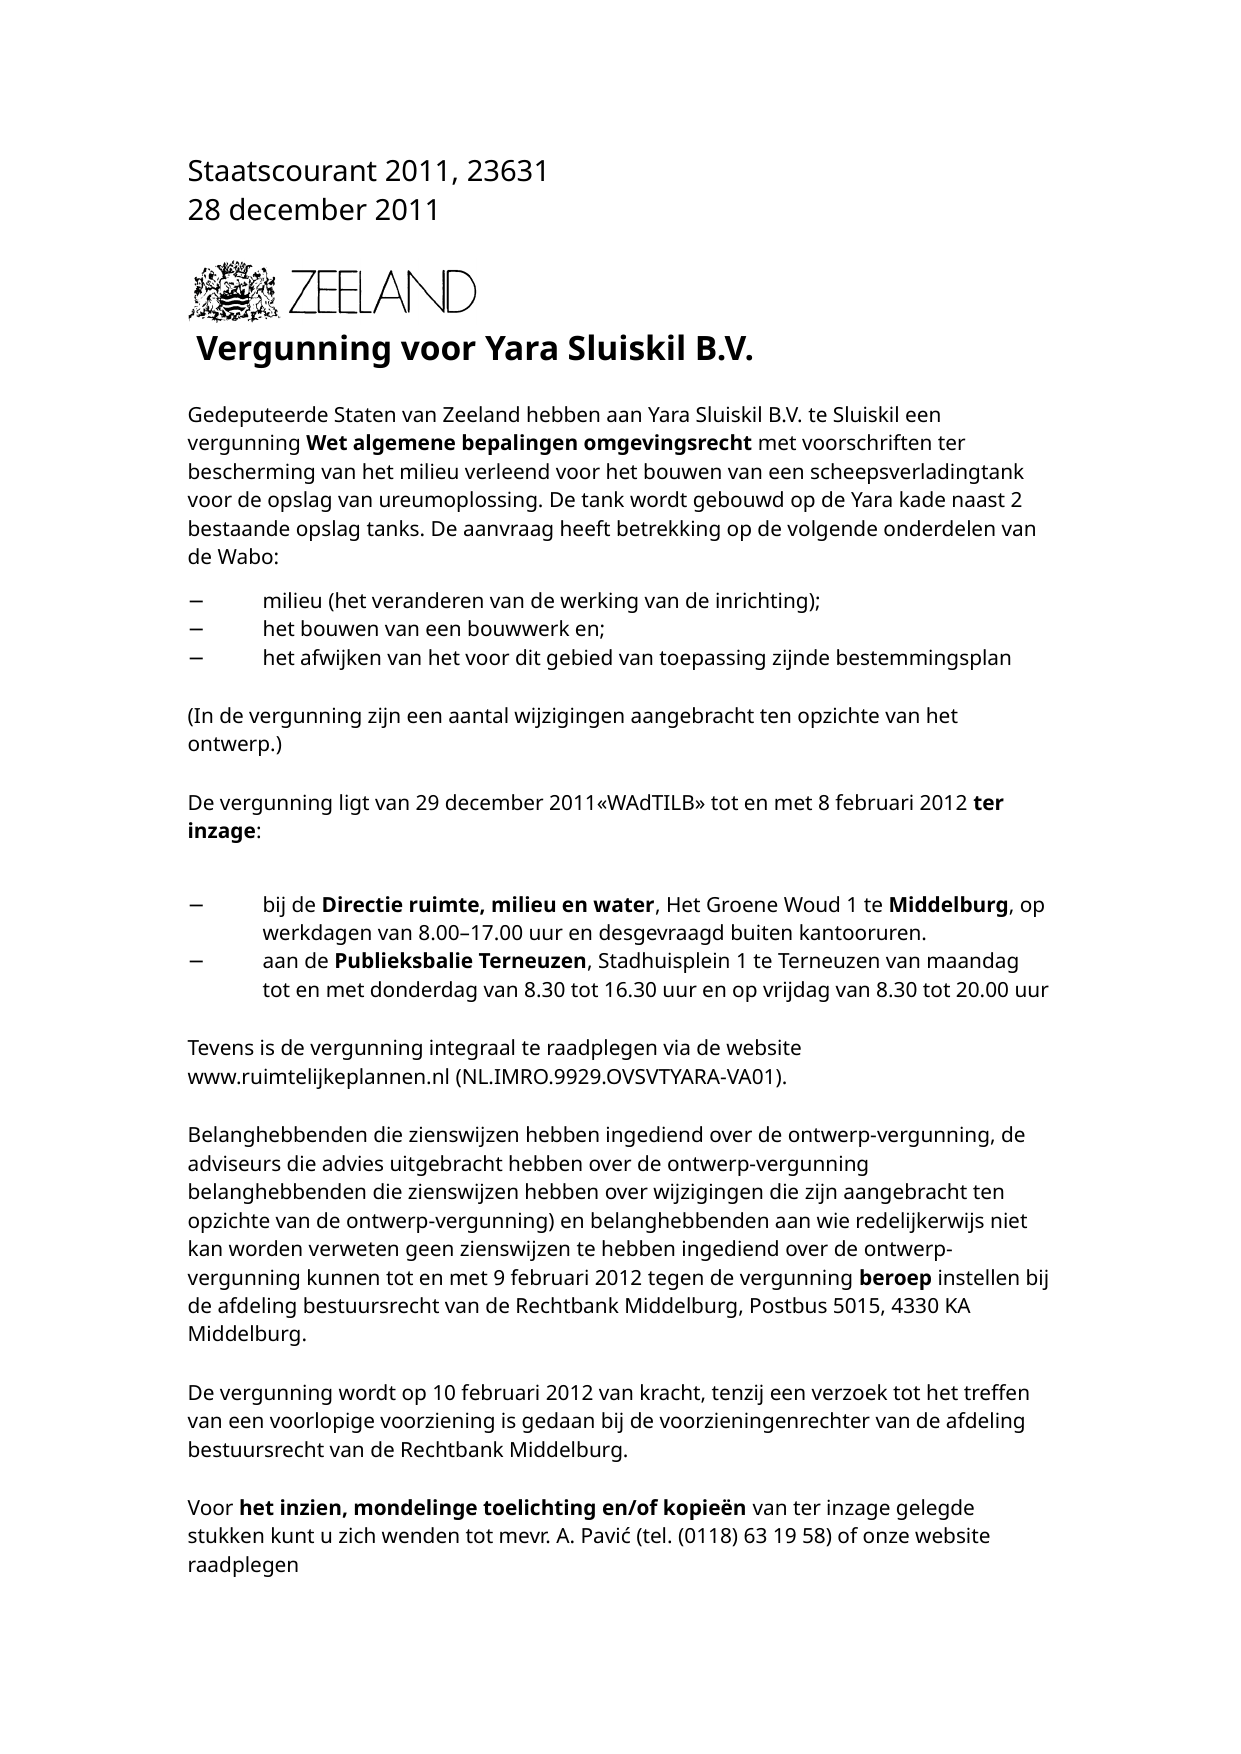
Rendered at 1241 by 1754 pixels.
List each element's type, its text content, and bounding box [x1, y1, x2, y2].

list aan de Publieksbalie Terneuzen, Stadhuisplein 1 te Terneuzen van maandag tot en met donderdag van 8.30 tot 16.30 uur en op vrijdag van 8.30 tot 20.00 uur [187, 947, 1053, 1003]
text Gedeputeerde Staten van Zeeland hebben aan Yara Sluiskil B.V. te Sluiskil een vergunning Wet algemene bepalingen omgevingsrecht met voorschriften ter bescherming van het milieu verleend voor het bouwen van een scheepsverladingtank voor de opslag van ureumoplossing. De tank wordt gebouwd op de Yara kade naast 2 bestaande opslag tanks. De aanvraag heeft betrekking op de volgende onderdelen van de Wabo: [187, 400, 1053, 571]
list milieu (het veranderen van de werking van de inrichting); [187, 586, 1053, 614]
list het bouwen van een bouwwerk en; [187, 614, 1053, 643]
subtitle Vergunning voor Yara Sluiskil B.V. [187, 271, 1053, 370]
text Tevens is de vergunning integraal te raadplegen via de website www.ruimtelijkeplannen.nl (NL.IMRO.9929.OVSVTYARA-VA01). [187, 1033, 1053, 1090]
list het afwijken van het voor dit gebied van toepassing zijnde bestemmingsplan [187, 643, 1053, 671]
text Belanghebbenden die zienswijzen hebben ingediend over de ontwerp-vergunning, de adviseurs die advies uitgebracht hebben over de ontwerp-vergunning belanghebbenden die zienswijzen hebben over wijzigingen die zijn aangebracht ten opzichte van de ontwerp-vergunning) en belanghebbenden aan wie redelijkerwijs niet kan worden verweten geen zienswijzen te hebben ingediend over de ontwerp-vergunning kunnen tot en met 9 februari 2012 tegen de vergunning beroep instellen bij de afdeling bestuursrecht van de Rechtbank Middelburg, Postbus 5015, 4330 KA Middelburg. [187, 1120, 1053, 1348]
picture [187, 258, 477, 325]
text De vergunning ligt van 29 december 2011«WAdTILB» tot en met 8 februari 2012 ter inzage: [187, 788, 1053, 845]
list bij de Directie ruimte, milieu en water, Het Groene Woud 1 te Middelburg, op werkdagen van 8.00–17.00 uur en desgevraagd buiten kantooruren. [187, 890, 1053, 947]
text 28 december 2011 [187, 190, 1053, 229]
text Staatscourant 2011, 23631 [187, 150, 1053, 190]
text Voor het inzien, mondelinge toelichting en/of kopieën van ter inzage gelegde stukken kunt u zich wenden tot mevr. A. Pavić (tel. (0118) 63 19 58) of onze website raadplegen [187, 1493, 1053, 1578]
text (In de vergunning zijn een aantal wijzigingen aangebracht ten opzichte van het ontwerp.) [187, 701, 1053, 758]
text De vergunning wordt op 10 februari 2012 van kracht, tenzij een verzoek tot het treffen van een voorlopige voorziening is gedaan bij de voorzieningenrechter van de afdeling bestuursrecht van de Rechtbank Middelburg. [187, 1378, 1053, 1463]
